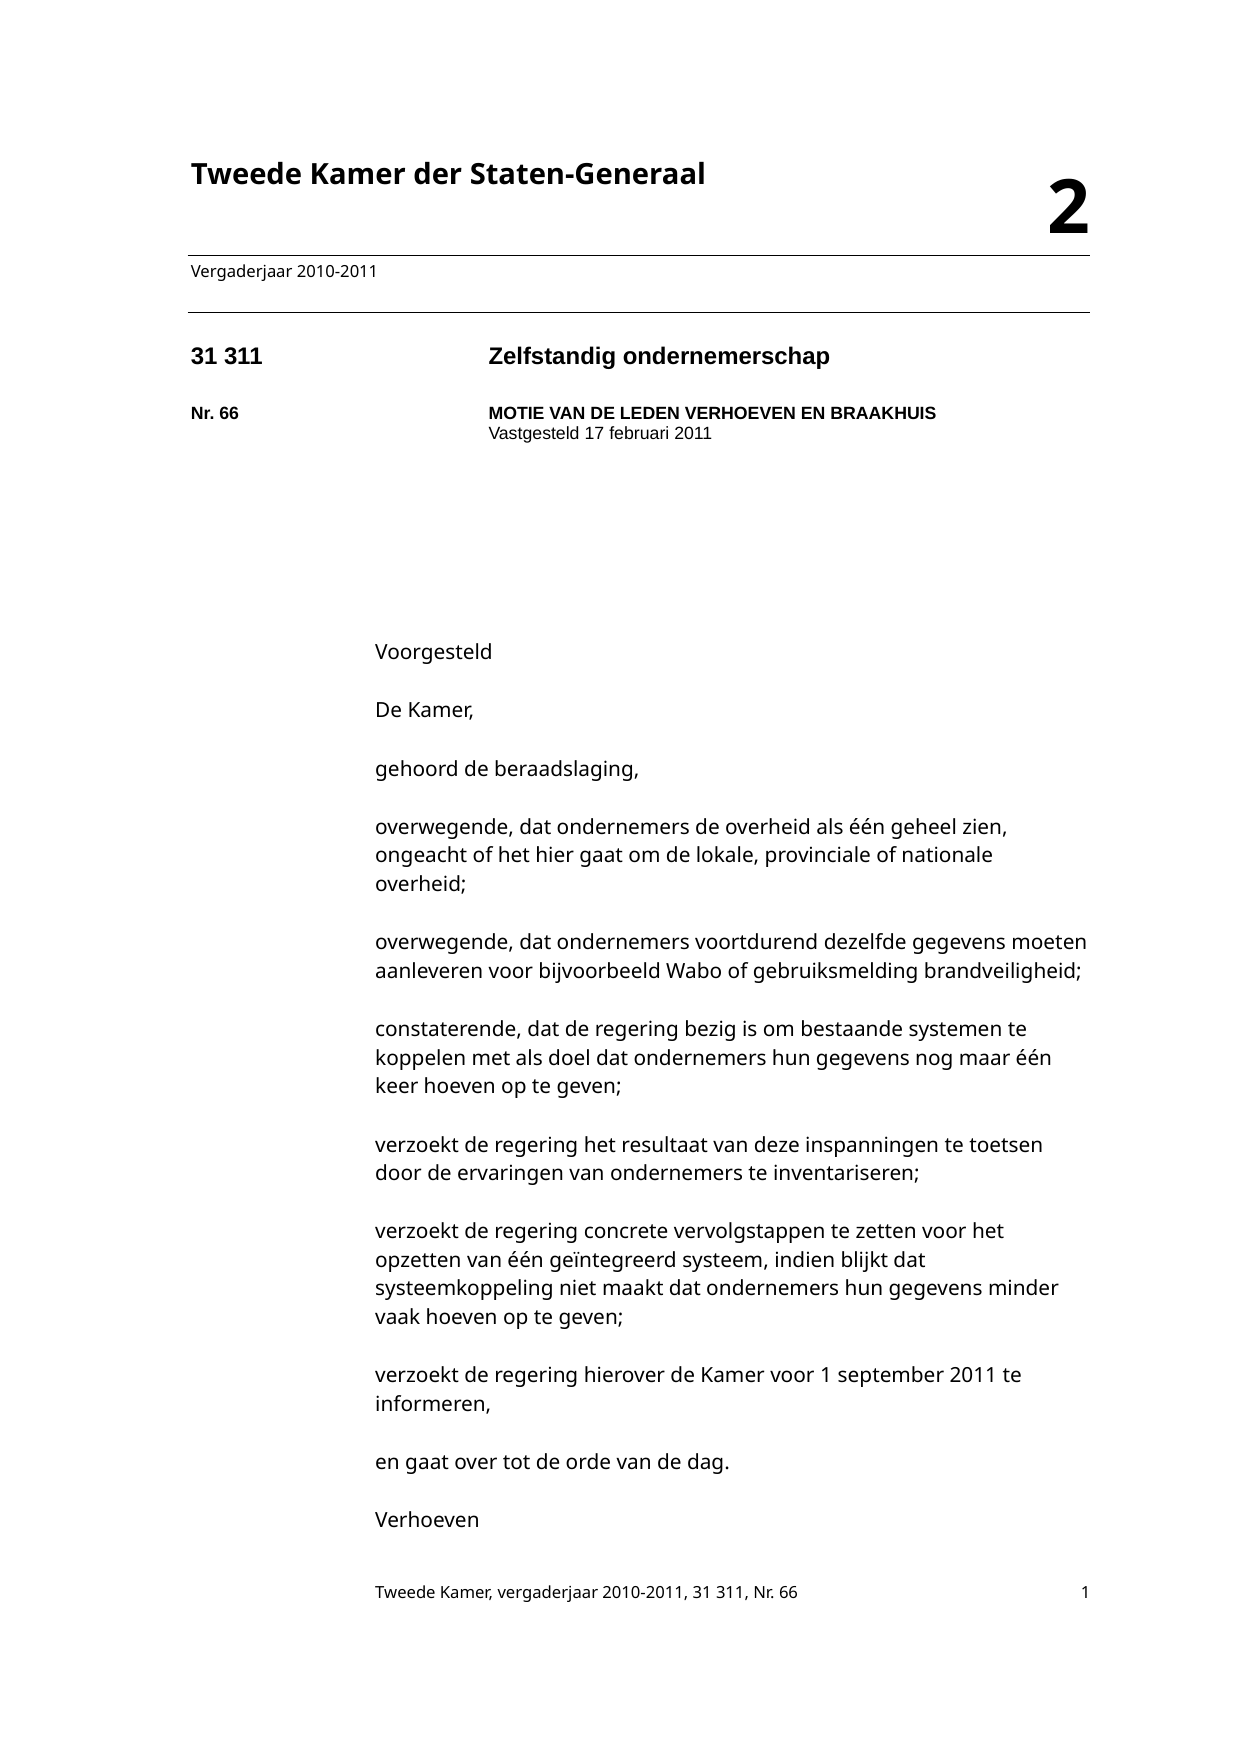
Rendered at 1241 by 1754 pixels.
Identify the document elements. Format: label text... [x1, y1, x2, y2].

table_cell Vergaderjaar 2010-2011 [188, 256, 485, 312]
table_header Tweede Kamer der Staten-Generaal [188, 150, 909, 255]
text verzoekt de regering het resultaat van deze inspanningen te toetsen door de ervaringen van ondernemers te inventariseren; [375, 1130, 1090, 1187]
table_cell [485, 256, 1090, 312]
table_cell Zelfstandig ondernemerschap [485, 339, 1090, 399]
table_cell [188, 313, 485, 339]
table_cell MOTIE VAN DE LEDEN VERHOEVEN EN BRAAKHUIS Vastgesteld 17 februari 2011 [485, 399, 1090, 518]
text Voorgesteld [375, 637, 1090, 665]
text constaterende, dat de regering bezig is om bestaande systemen te koppelen met als doel dat ondernemers hun gegevens nog maar één keer hoeven op te geven; [375, 1014, 1090, 1100]
text overwegende, dat ondernemers de overheid als één geheel zien, ongeacht of het hier gaat om de lokale, provinciale of nationale overheid; [375, 812, 1090, 897]
text De Kamer, [375, 695, 1090, 724]
text overwegende, dat ondernemers voortdurend dezelfde gegevens moeten aanleveren voor bijvoorbeeld Wabo of gebruiksmelding brandveiligheid; [375, 927, 1090, 984]
text Verhoeven [375, 1506, 1090, 1534]
text en gaat over tot de orde van de dag. [375, 1447, 1090, 1476]
table_header 2 [910, 150, 1090, 255]
text gehoord de beraadslaging, [375, 754, 1090, 782]
table_cell 31 311 [188, 339, 485, 399]
table_cell Nr. 66 [188, 399, 485, 518]
text verzoekt de regering concrete vervolgstappen te zetten voor het opzetten van één geïntegreerd systeem, indien blijkt dat systeemkoppeling niet maakt dat ondernemers hun gegevens minder vaak hoeven op te geven; [375, 1217, 1090, 1330]
table_cell [485, 313, 1090, 339]
text verzoekt de regering hierover de Kamer voor 1 september 2011 te informeren, [375, 1360, 1090, 1417]
